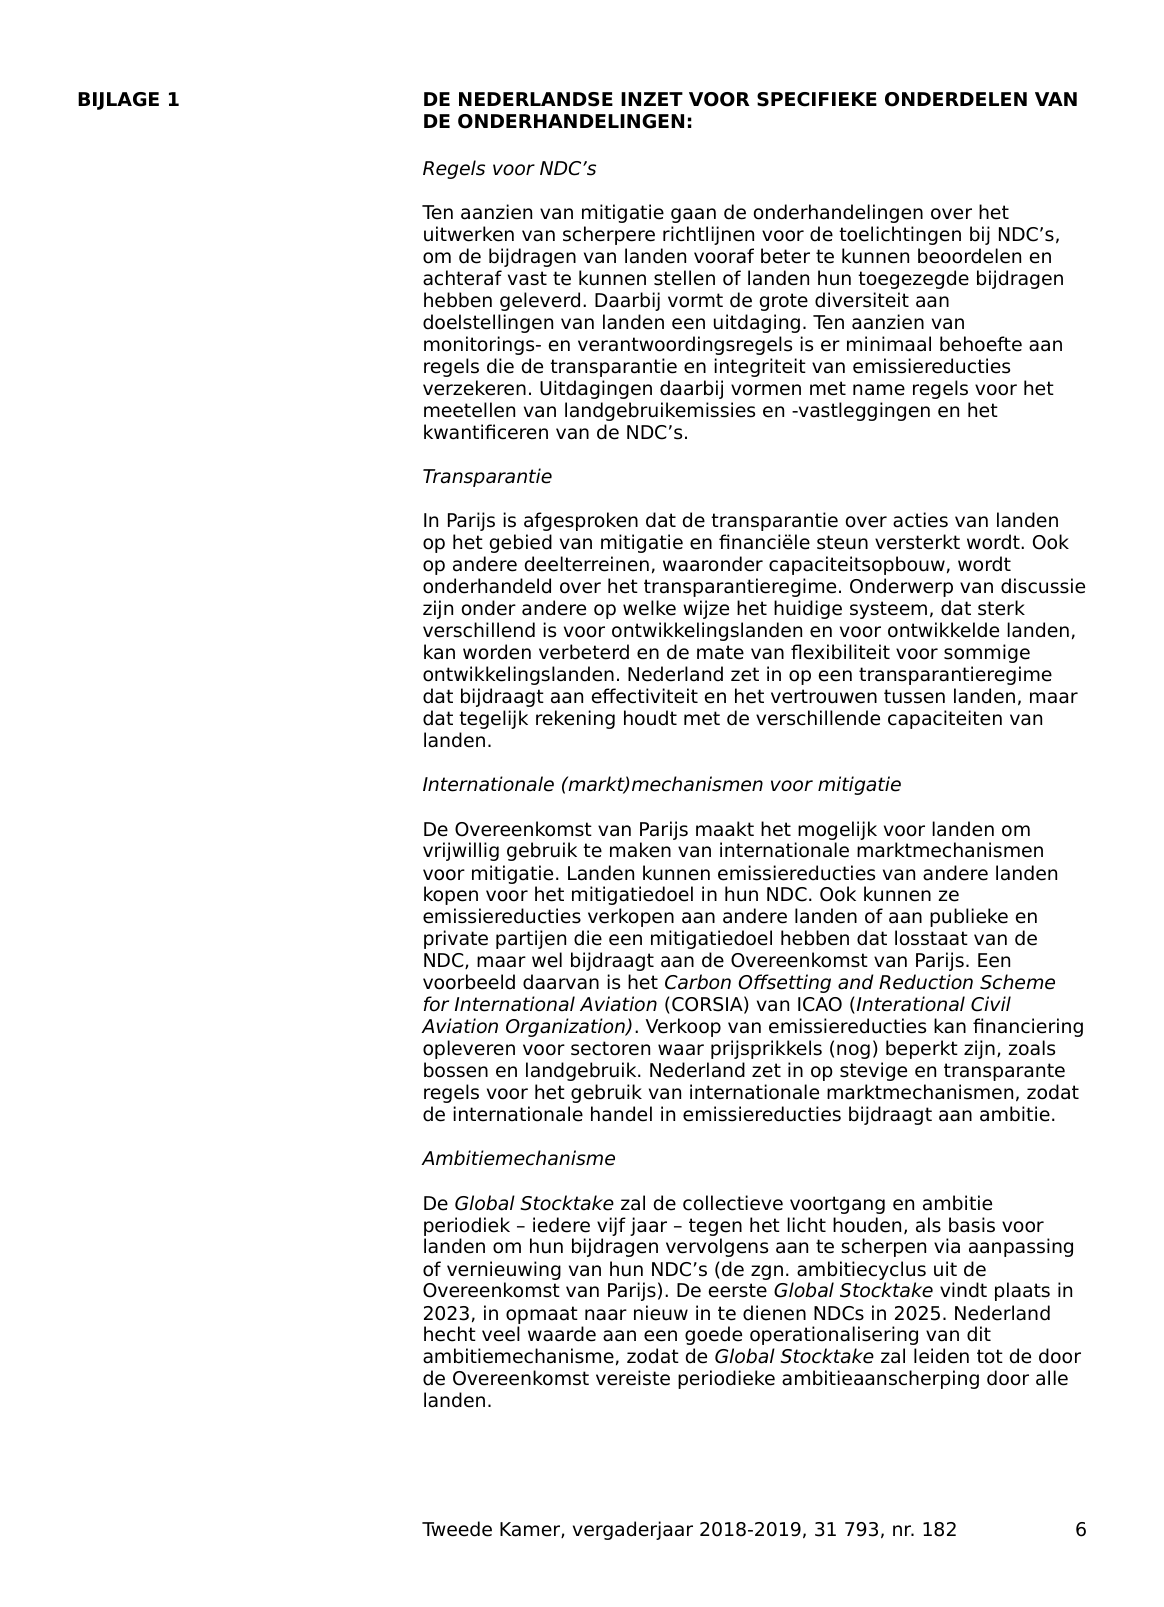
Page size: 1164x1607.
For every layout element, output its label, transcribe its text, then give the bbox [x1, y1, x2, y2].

text Ten aanzien van mitigatie gaan de onderhandelingen over het uitwerken van scherpere richtlijnen voor de toelichtingen bij NDC’s, om de bijdragen van landen vooraf beter te kunnen beoordelen en achteraf vast te kunnen stellen of landen hun toegezegde bijdragen hebben geleverd. Daarbij vormt de grote diversiteit aan doelstellingen van landen een uitdaging. Ten aanzien van monitorings- en verantwoordingsregels is er minimaal behoefte aan regels die de transparantie en integriteit van emissiereducties verzekeren. Uitdagingen daarbij vormen met name regels voor het meetellen van landgebruikemissies en -vastleggingen en het kwantificeren van de NDC’s. [422, 202, 1087, 444]
text De Overeenkomst van Parijs maakt het mogelijk voor landen om vrijwillig gebruik te maken van internationale marktmechanismen voor mitigatie. Landen kunnen emissiereducties van andere landen kopen voor het mitigatiedoel in hun NDC. Ook kunnen ze emissiereducties verkopen aan andere landen of aan publieke en private partijen die een mitigatiedoel hebben dat losstaat van de NDC, maar wel bijdraagt aan de Overeenkomst van Parijs. Een voorbeeld daarvan is het Carbon Offsetting and Reduction Scheme for International Aviation (CORSIA) van ICAO (Interational Civil Aviation Organization). Verkoop van emissiereducties kan financiering opleveren voor sectoren waar prijsprikkels (nog) beperkt zijn, zoals bossen en landgebruik. Nederland zet in op stevige en transparante regels voor het gebruik van internationale marktmechanismen, zodat de internationale handel in emissiereducties bijdraagt aan ambitie. [422, 818, 1087, 1126]
text In Parijs is afgesproken dat de transparantie over acties van landen op het gebied van mitigatie en financiële steun versterkt wordt. Ook op andere deelterreinen, waaronder capaciteitsopbouw, wordt onderhandeld over het transparantieregime. Onderwerp van discussie zijn onder andere op welke wijze het huidige systeem, dat sterk verschillend is voor ontwikkelingslanden en voor ontwikkelde landen, kan worden verbeterd en de mate van flexibiliteit voor sommige ontwikkelingslanden. Nederland zet in op een transparantieregime dat bijdraagt aan effectiviteit en het vertrouwen tussen landen, maar dat tegelijk rekening houdt met de verschillende capaciteiten van landen. [422, 510, 1087, 752]
subtitle BIJLAGE 1 DE NEDERLANDSE INZET VOOR SPECIFIEKE ONDERDELEN VAN DE ONDERHANDELINGEN: [77, 89, 1087, 133]
text De Global Stocktake zal de collectieve voortgang en ambitie periodiek – iedere vijf jaar – tegen het licht houden, als basis voor landen om hun bijdragen vervolgens aan te scherpen via aanpassing of vernieuwing van hun NDC’s (de zgn. ambitiecyclus uit de Overeenkomst van Parijs). De eerste Global Stocktake vindt plaats in 2023, in opmaat naar nieuw in te dienen NDCs in 2025. Nederland hecht veel waarde aan een goede operationalisering van dit ambitiemechanisme, zodat de Global Stocktake zal leiden tot de door de Overeenkomst vereiste periodieke ambitieaanscherping door alle landen. [422, 1192, 1087, 1412]
subtitle Regels voor NDC’s [422, 158, 1087, 180]
subtitle Ambitiemechanisme [422, 1148, 1087, 1170]
subtitle Internationale (markt)mechanismen voor mitigatie [422, 774, 1087, 796]
subtitle Transparantie [422, 466, 1087, 488]
